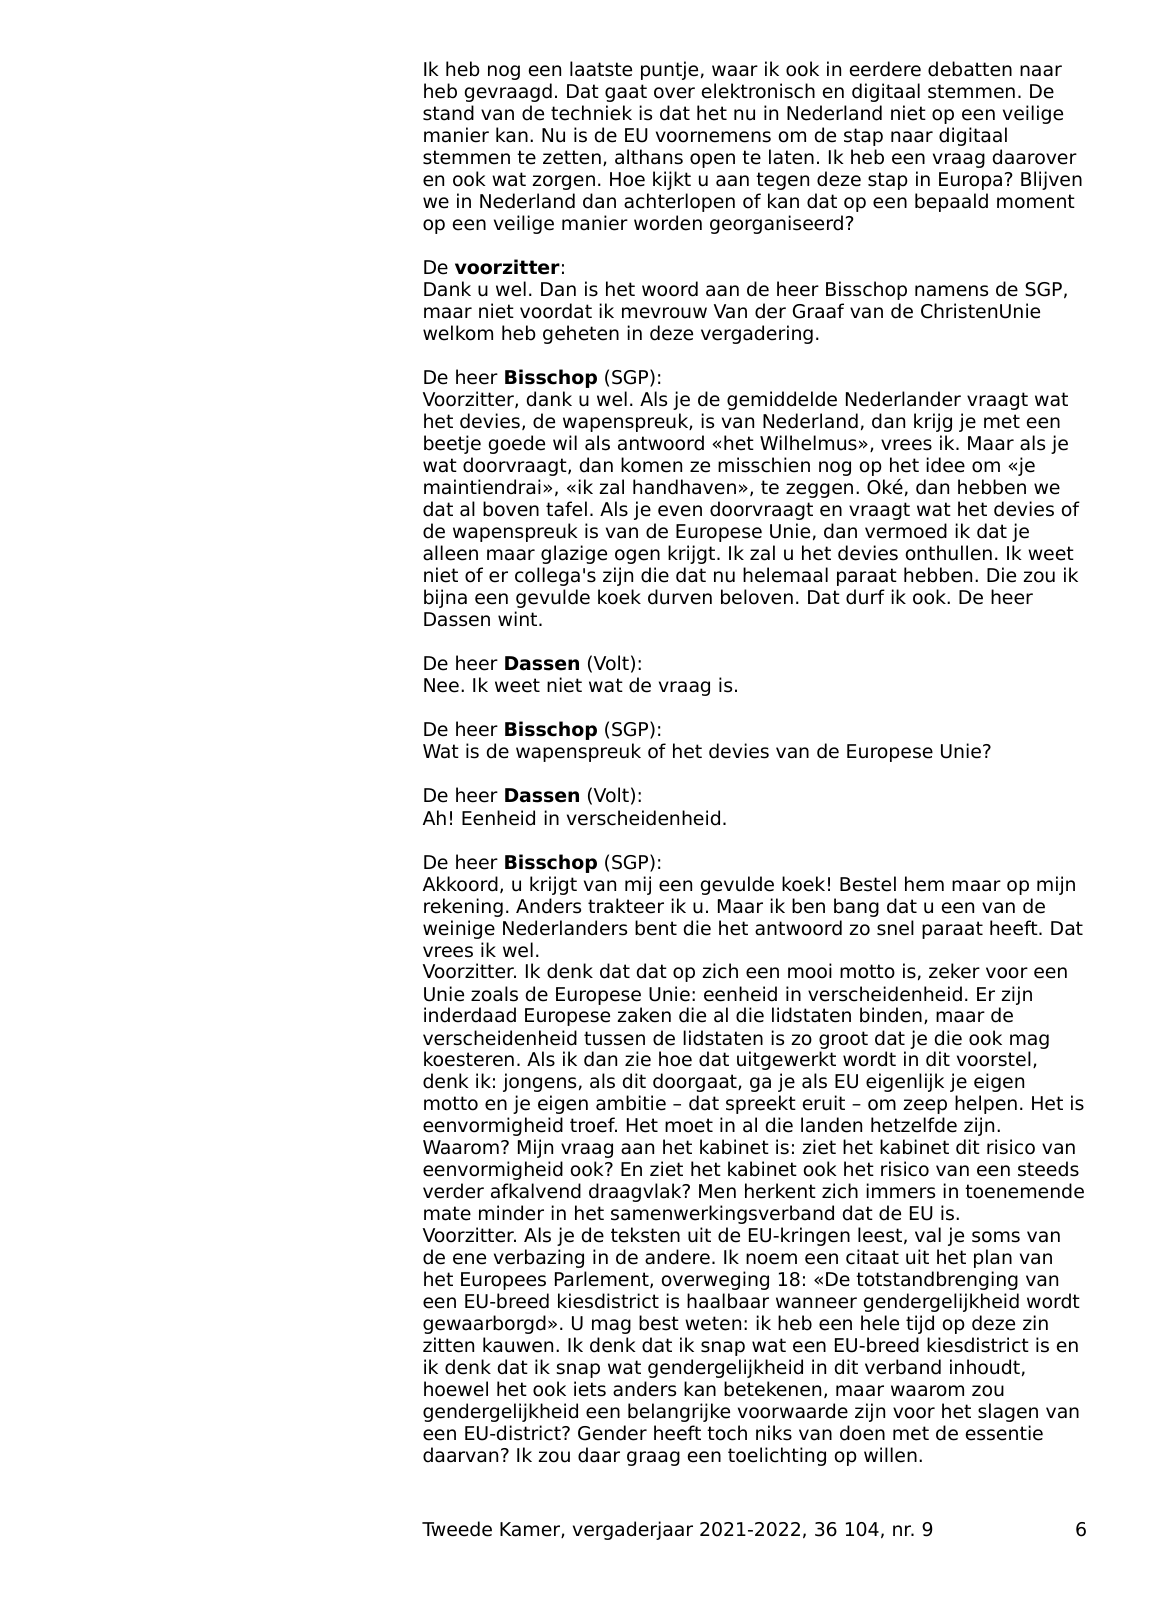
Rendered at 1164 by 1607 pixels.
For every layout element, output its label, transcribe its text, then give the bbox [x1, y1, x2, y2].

text Nee. Ik weet niet wat de vraag is. [422, 675, 1087, 697]
text De heer Dassen (Volt): [422, 785, 1087, 807]
text De heer Bisschop (SGP): [422, 852, 1087, 873]
text Dank u wel. Dan is het woord aan de heer Bisschop namens de SGP, maar niet voordat ik mevrouw Van der Graaf van de ChristenUnie welkom heb geheten in deze vergadering. [422, 279, 1087, 345]
text De voorzitter: [422, 257, 1087, 279]
text De heer Dassen (Volt): [422, 653, 1087, 675]
text Voorzitter. Ik denk dat dat op zich een mooi motto is, zeker voor een Unie zoals de Europese Unie: eenheid in verscheidenheid. Er zijn inderdaad Europese zaken die al die lidstaten binden, maar de verscheidenheid tussen de lidstaten is zo groot dat je die ook mag koesteren. Als ik dan zie hoe dat uitgewerkt wordt in dit voorstel, denk ik: jongens, als dit doorgaat, ga je als EU eigenlijk je eigen motto en je eigen ambitie – dat spreekt eruit – om zeep helpen. Het is eenvormigheid troef. Het moet in al die landen hetzelfde zijn. Waarom? Mijn vraag aan het kabinet is: ziet het kabinet dit risico van eenvormigheid ook? En ziet het kabinet ook het risico van een steeds verder afkalvend draagvlak? Men herkent zich immers in toenemende mate minder in het samenwerkingsverband dat de EU is. [422, 961, 1087, 1225]
text De heer Bisschop (SGP): [422, 367, 1087, 389]
text De heer Bisschop (SGP): [422, 719, 1087, 741]
text Ah! Eenheid in verscheidenheid. [422, 807, 1087, 829]
text Ik heb nog een laatste puntje, waar ik ook in eerdere debatten naar heb gevraagd. Dat gaat over elektronisch en digitaal stemmen. De stand van de techniek is dat het nu in Nederland niet op een veilige manier kan. Nu is de EU voornemens om de stap naar digitaal stemmen te zetten, althans open te laten. Ik heb een vraag daarover en ook wat zorgen. Hoe kijkt u aan tegen deze stap in Europa? Blijven we in Nederland dan achterlopen of kan dat op een bepaald moment op een veilige manier worden georganiseerd? [422, 59, 1087, 235]
text Voorzitter, dank u wel. Als je de gemiddelde Nederlander vraagt wat het devies, de wapenspreuk, is van Nederland, dan krijg je met een beetje goede wil als antwoord «het Wilhelmus», vrees ik. Maar als je wat doorvraagt, dan komen ze misschien nog op het idee om «je maintiendrai», «ik zal handhaven», te zeggen. Oké, dan hebben we dat al boven tafel. Als je even doorvraagt en vraagt wat het devies of de wapenspreuk is van de Europese Unie, dan vermoed ik dat je alleen maar glazige ogen krijgt. Ik zal u het devies onthullen. Ik weet niet of er collega's zijn die dat nu helemaal paraat hebben. Die zou ik bijna een gevulde koek durven beloven. Dat durf ik ook. De heer Dassen wint. [422, 389, 1087, 631]
text Wat is de wapenspreuk of het devies van de Europese Unie? [422, 741, 1087, 763]
text Voorzitter. Als je de teksten uit de EU-kringen leest, val je soms van de ene verbazing in de andere. Ik noem een citaat uit het plan van het Europees Parlement, overweging 18: «De totstandbrenging van een EU-breed kiesdistrict is haalbaar wanneer gendergelijkheid wordt gewaarborgd». U mag best weten: ik heb een hele tijd op deze zin zitten kauwen. Ik denk dat ik snap wat een EU-breed kiesdistrict is en ik denk dat ik snap wat gendergelijkheid in dit verband inhoudt, hoewel het ook iets anders kan betekenen, maar waarom zou gendergelijkheid een belangrijke voorwaarde zijn voor het slagen van een EU-district? Gender heeft toch niks van doen met de essentie daarvan? Ik zou daar graag een toelichting op willen. [422, 1225, 1087, 1467]
text Akkoord, u krijgt van mij een gevulde koek! Bestel hem maar op mijn rekening. Anders trakteer ik u. Maar ik ben bang dat u een van de weinige Nederlanders bent die het antwoord zo snel paraat heeft. Dat vrees ik wel. [422, 873, 1087, 961]
